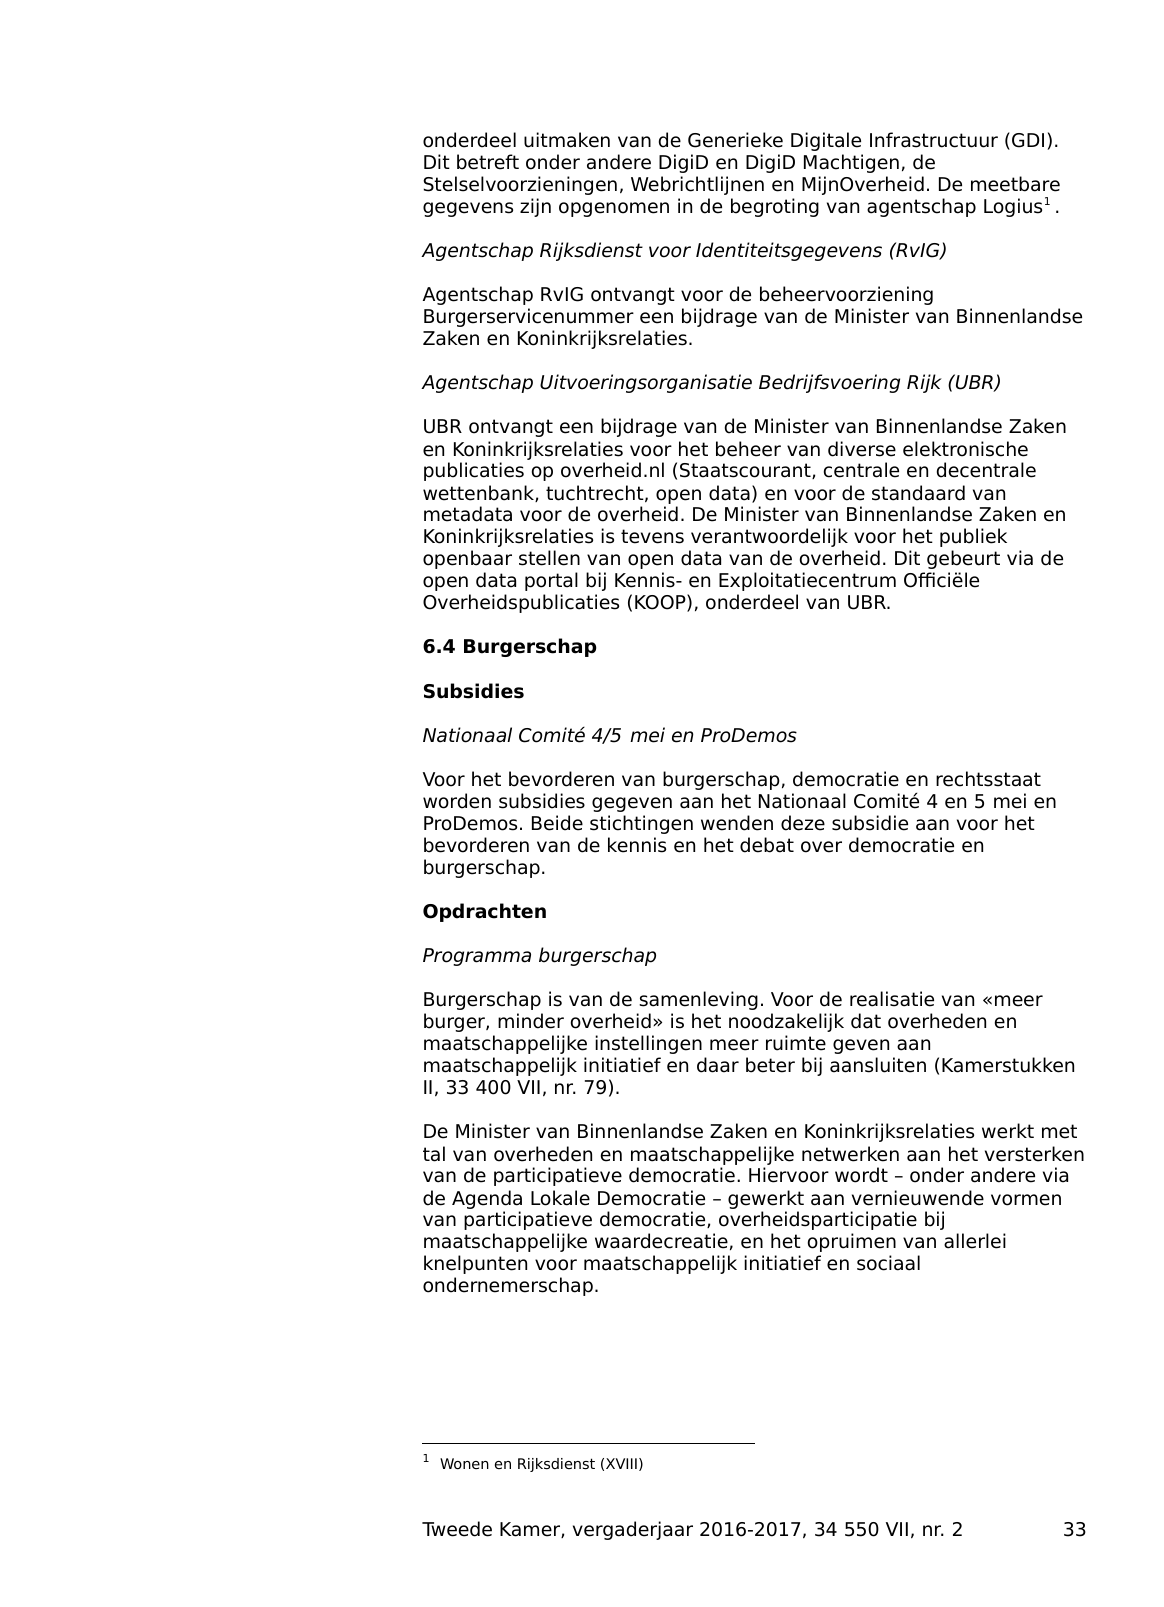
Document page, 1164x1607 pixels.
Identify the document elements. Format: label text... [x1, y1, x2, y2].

subtitle Agentschap Rijksdienst voor Identiteitsgegevens (RvIG) [422, 240, 1087, 262]
subtitle Nationaal Comité 4/5 mei en ProDemos [422, 725, 1087, 747]
text Voor het bevorderen van burgerschap, democratie en rechtsstaat worden subsidies gegeven aan het Nationaal Comité 4 en 5 mei en ProDemos. Beide stichtingen wenden deze subsidie aan voor het bevorderen van de kennis en het debat over democratie en burgerschap. [422, 769, 1087, 879]
subtitle 6.4 Burgerschap [422, 636, 1087, 658]
subtitle Agentschap Uitvoeringsorganisatie Bedrijfsvoering Rijk (UBR) [422, 372, 1087, 394]
text Wonen en Rijksdienst (XVIII) [422, 1452, 1087, 1474]
subtitle Programma burgerschap [422, 945, 1087, 967]
subtitle Opdrachten [422, 901, 1087, 923]
text Agentschap RvIG ontvangt voor de beheervoorziening Burgerservicenummer een bijdrage van de Minister van Binnenlandse Zaken en Koninkrijksrelaties. [422, 284, 1087, 350]
text onderdeel uitmaken van de Generieke Digitale Infrastructuur (GDI). Dit betreft onder andere DigiD en DigiD Machtigen, de Stelselvoorzieningen, Webrichtlijnen en MijnOverheid. De meetbare gegevens zijn opgenomen in de begroting van agentschap Logius. [422, 130, 1087, 218]
text UBR ontvangt een bijdrage van de Minister van Binnenlandse Zaken en Koninkrijksrelaties voor het beheer van diverse elektronische publicaties op overheid.nl (Staatscourant, centrale en decentrale wettenbank, tuchtrecht, open data) en voor de standaard van metadata voor de overheid. De Minister van Binnenlandse Zaken en Koninkrijksrelaties is tevens verantwoordelijk voor het publiek openbaar stellen van open data van de overheid. Dit gebeurt via de open data portal bij Kennis- en Exploitatiecentrum Officiële Overheidspublicaties (KOOP), onderdeel van UBR. [422, 416, 1087, 614]
text De Minister van Binnenlandse Zaken en Koninkrijksrelaties werkt met tal van overheden en maatschappelijke netwerken aan het versterken van de participatieve democratie. Hiervoor wordt – onder andere via de Agenda Lokale Democratie – gewerkt aan vernieuwende vormen van participatieve democratie, overheidsparticipatie bij maatschappelijke waardecreatie, en het opruimen van allerlei knelpunten voor maatschappelijk initiatief en sociaal ondernemerschap. [422, 1121, 1087, 1297]
subtitle Subsidies [422, 681, 1087, 703]
text Burgerschap is van de samenleving. Voor de realisatie van «meer burger, minder overheid» is het noodzakelijk dat overheden en maatschappelijke instellingen meer ruimte geven aan maatschappelijk initiatief en daar beter bij aansluiten (Kamerstukken II, 33 400 VII, nr. 79). [422, 989, 1087, 1099]
